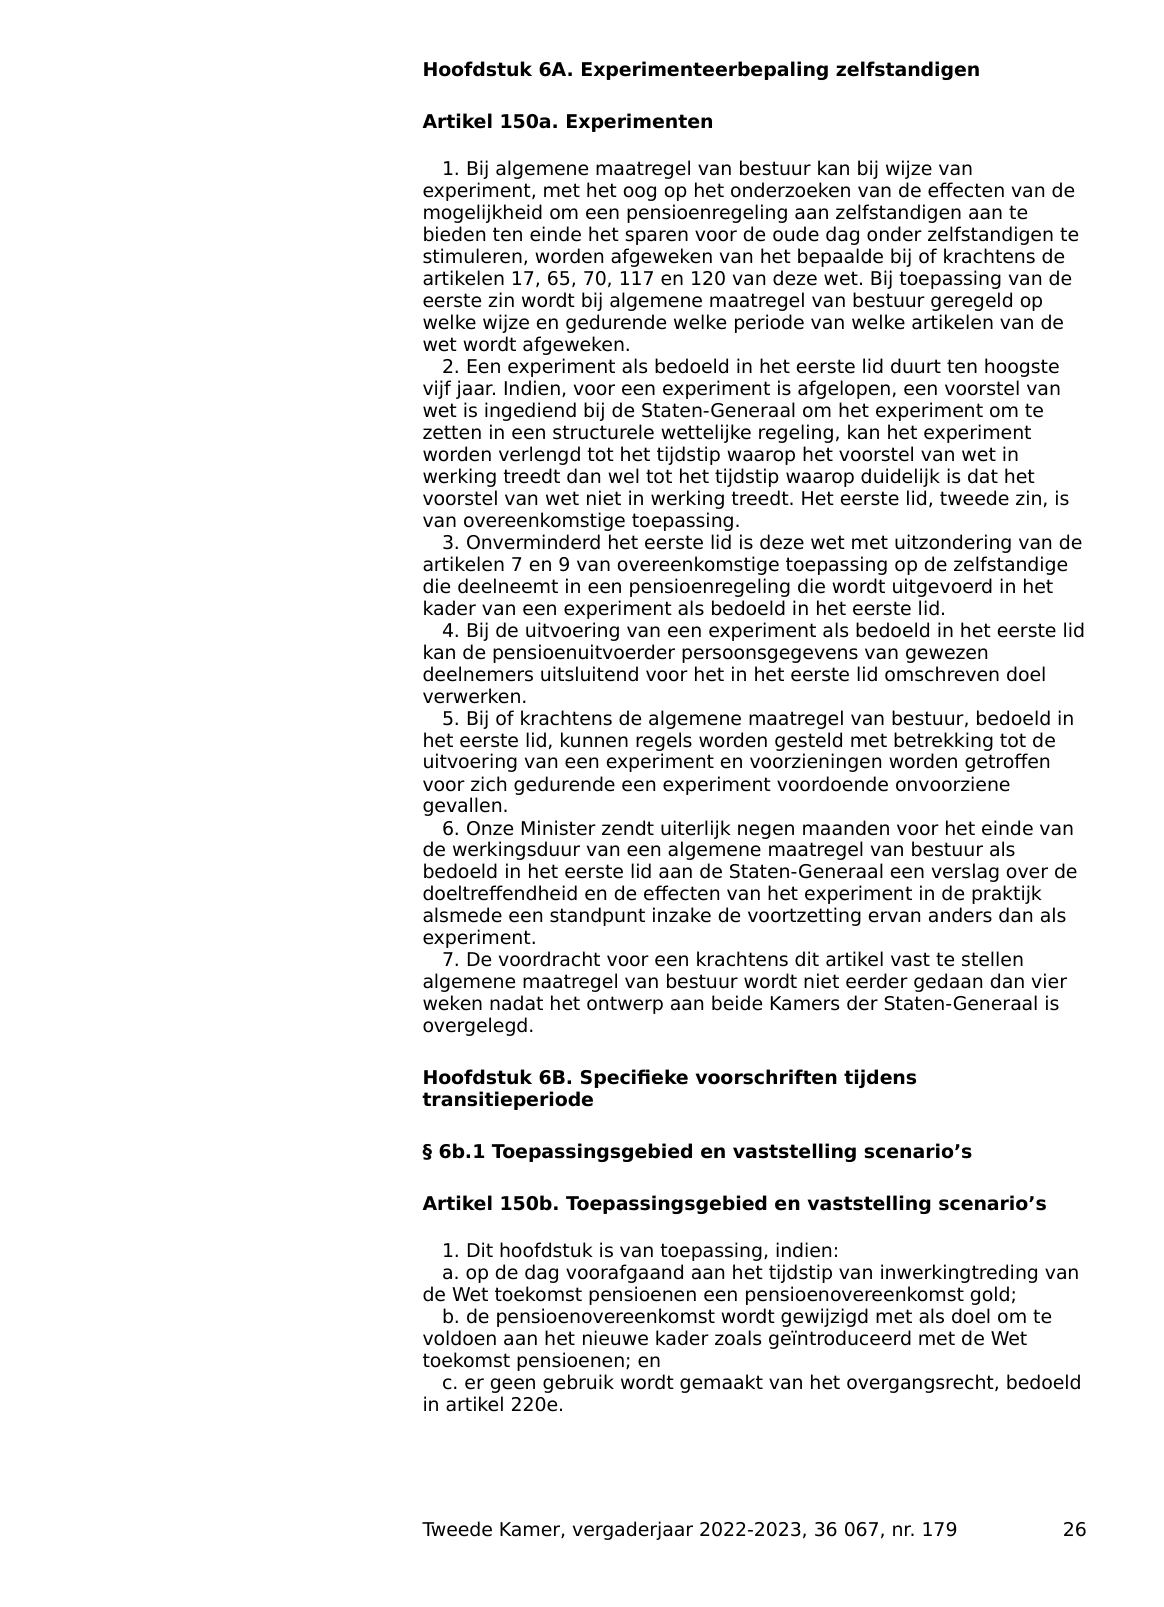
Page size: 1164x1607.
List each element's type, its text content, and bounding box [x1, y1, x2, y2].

text c. er geen gebruik wordt gemaakt van het overgangsrecht, bedoeld in artikel 220e. [422, 1372, 1087, 1416]
subtitle Hoofdstuk 6B. Specifieke voorschriften tijdens transitieperiode [422, 1067, 1087, 1111]
text 1. Bij algemene maatregel van bestuur kan bij wijze van experiment, met het oog op het onderzoeken van de effecten van de mogelijkheid om een pensioenregeling aan zelfstandigen aan te bieden ten einde het sparen voor de oude dag onder zelfstandigen te stimuleren, worden afgeweken van het bepaalde bij of krachtens de artikelen 17, 65, 70, 117 en 120 van deze wet. Bij toepassing van de eerste zin wordt bij algemene maatregel van bestuur geregeld op welke wijze en gedurende welke periode van welke artikelen van de wet wordt afgeweken. [422, 158, 1087, 356]
text 2. Een experiment als bedoeld in het eerste lid duurt ten hoogste vijf jaar. Indien, voor een experiment is afgelopen, een voorstel van wet is ingediend bij de Staten-Generaal om het experiment om te zetten in een structurele wettelijke regeling, kan het experiment worden verlengd tot het tijdstip waarop het voorstel van wet in werking treedt dan wel tot het tijdstip waarop duidelijk is dat het voorstel van wet niet in werking treedt. Het eerste lid, tweede zin, is van overeenkomstige toepassing. [422, 356, 1087, 532]
text 6. Onze Minister zendt uiterlijk negen maanden voor het einde van de werkingsduur van een algemene maatregel van bestuur als bedoeld in het eerste lid aan de Staten-Generaal een verslag over de doeltreffendheid en de effecten van het experiment in de praktijk alsmede een standpunt inzake de voortzetting ervan anders dan als experiment. [422, 817, 1087, 949]
text a. op de dag voorafgaand aan het tijdstip van inwerkingtreding van de Wet toekomst pensioenen een pensioenovereenkomst gold; [422, 1262, 1087, 1306]
subtitle Artikel 150b. Toepassingsgebied en vaststelling scenario’s [422, 1193, 1087, 1215]
text 1. Dit hoofdstuk is van toepassing, indien: [422, 1240, 1087, 1262]
subtitle Hoofdstuk 6A. Experimenteerbepaling zelfstandigen [422, 59, 1087, 81]
text 7. De voordracht voor een krachtens dit artikel vast te stellen algemene maatregel van bestuur wordt niet eerder gedaan dan vier weken nadat het ontwerp aan beide Kamers der Staten-Generaal is overgelegd. [422, 949, 1087, 1037]
text 5. Bij of krachtens de algemene maatregel van bestuur, bedoeld in het eerste lid, kunnen regels worden gesteld met betrekking tot de uitvoering van een experiment en voorzieningen worden getroffen voor zich gedurende een experiment voordoende onvoorziene gevallen. [422, 707, 1087, 817]
subtitle Artikel 150a. Experimenten [422, 111, 1087, 133]
text b. de pensioenovereenkomst wordt gewijzigd met als doel om te voldoen aan het nieuwe kader zoals geïntroduceerd met de Wet toekomst pensioenen; en [422, 1306, 1087, 1372]
text 3. Onverminderd het eerste lid is deze wet met uitzondering van de artikelen 7 en 9 van overeenkomstige toepassing op de zelfstandige die deelneemt in een pensioenregeling die wordt uitgevoerd in het kader van een experiment als bedoeld in het eerste lid. [422, 532, 1087, 619]
subtitle § 6b.1 Toepassingsgebied en vaststelling scenario’s [422, 1141, 1087, 1163]
text 4. Bij de uitvoering van een experiment als bedoeld in het eerste lid kan de pensioenuitvoerder persoonsgegevens van gewezen deelnemers uitsluitend voor het in het eerste lid omschreven doel verwerken. [422, 619, 1087, 707]
